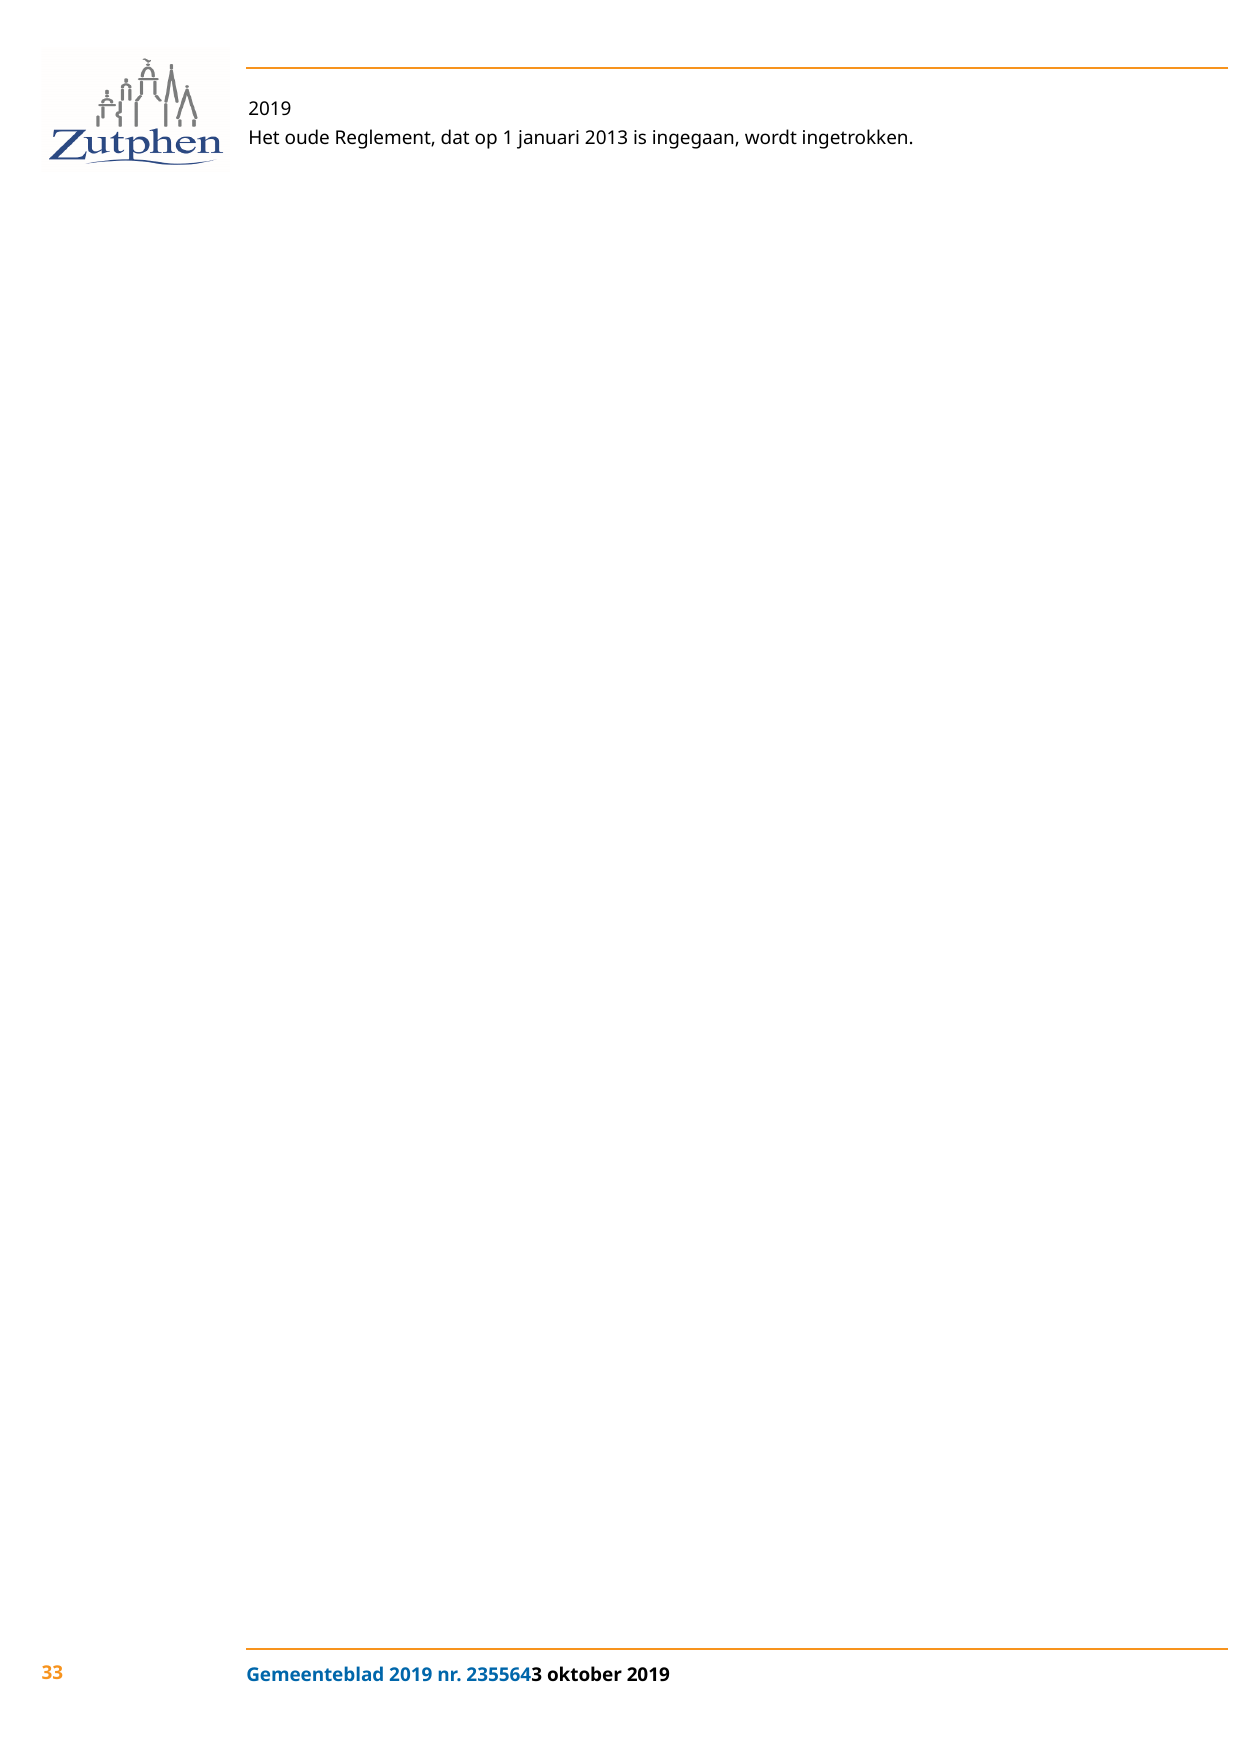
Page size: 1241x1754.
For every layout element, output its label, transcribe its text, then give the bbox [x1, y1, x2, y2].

text Het oude Reglement, dat op 1 januari 2013 is ingegaan, wordt ingetrokken. [248, 124, 1152, 150]
text 2019 [248, 95, 1152, 121]
picture [41, 47, 231, 172]
